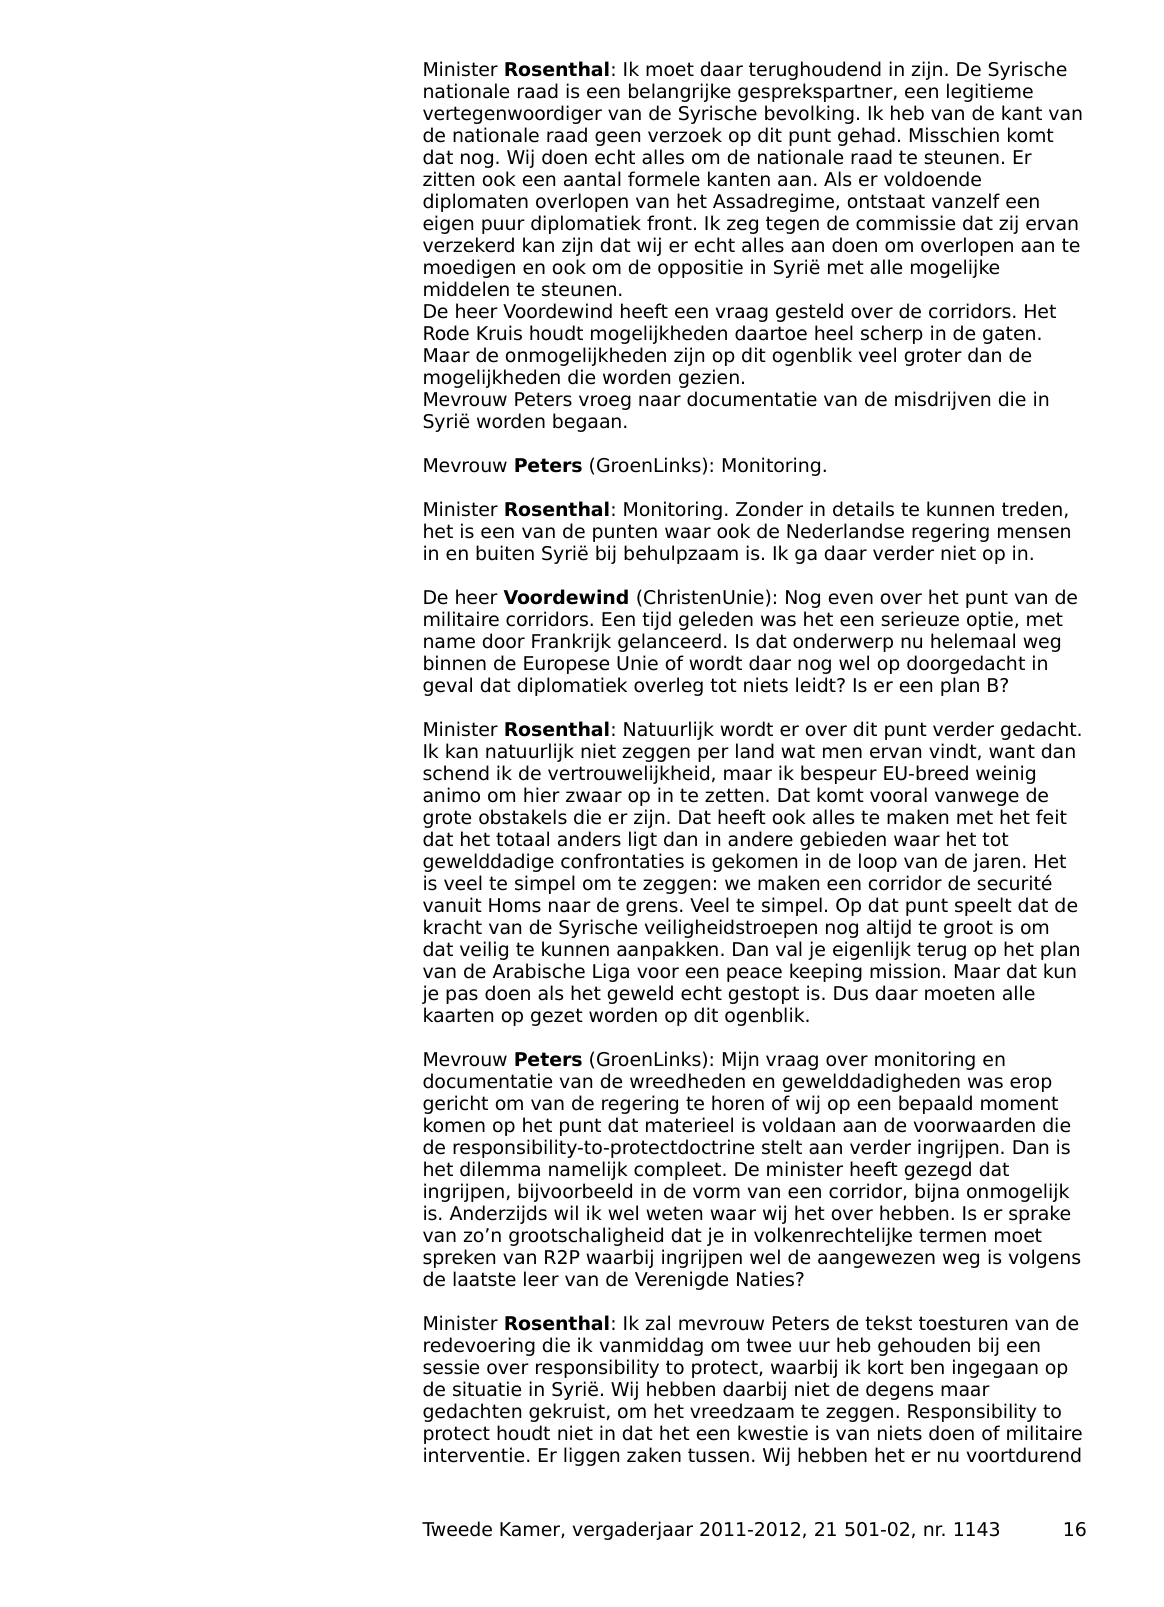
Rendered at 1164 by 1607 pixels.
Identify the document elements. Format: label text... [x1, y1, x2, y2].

text Minister Rosenthal: Ik moet daar terughoudend in zijn. De Syrische nationale raad is een belangrijke gesprekspartner, een legitieme vertegenwoordiger van de Syrische bevolking. Ik heb van de kant van de nationale raad geen verzoek op dit punt gehad. Misschien komt dat nog. Wij doen echt alles om de nationale raad te steunen. Er zitten ook een aantal formele kanten aan. Als er voldoende diplomaten overlopen van het Assadregime, ontstaat vanzelf een eigen puur diplomatiek front. Ik zeg tegen de commissie dat zij ervan verzekerd kan zijn dat wij er echt alles aan doen om overlopen aan te moedigen en ook om de oppositie in Syrië met alle mogelijke middelen te steunen. [422, 59, 1087, 301]
text Minister Rosenthal: Ik zal mevrouw Peters de tekst toesturen van de redevoering die ik vanmiddag om twee uur heb gehouden bij een sessie over responsibility to protect, waarbij ik kort ben ingegaan op de situatie in Syrië. Wij hebben daarbij niet de degens maar gedachten gekruist, om het vreedzaam te zeggen. Responsibility to protect houdt niet in dat het een kwestie is van niets doen of militaire interventie. Er liggen zaken tussen. Wij hebben het er nu voortdurend [422, 1313, 1087, 1467]
text Mevrouw Peters (GroenLinks): Monitoring. [422, 455, 1087, 477]
text Minister Rosenthal: Monitoring. Zonder in details te kunnen treden, het is een van de punten waar ook de Nederlandse regering mensen in en buiten Syrië bij behulpzaam is. Ik ga daar verder niet op in. [422, 499, 1087, 565]
text Minister Rosenthal: Natuurlijk wordt er over dit punt verder gedacht. Ik kan natuurlijk niet zeggen per land wat men ervan vindt, want dan schend ik de vertrouwelijkheid, maar ik bespeur EU-breed weinig animo om hier zwaar op in te zetten. Dat komt vooral vanwege de grote obstakels die er zijn. Dat heeft ook alles te maken met het feit dat het totaal anders ligt dan in andere gebieden waar het tot gewelddadige confrontaties is gekomen in de loop van de jaren. Het is veel te simpel om te zeggen: we maken een corridor de securité vanuit Homs naar de grens. Veel te simpel. Op dat punt speelt dat de kracht van de Syrische veiligheidstroepen nog altijd te groot is om dat veilig te kunnen aanpakken. Dan val je eigenlijk terug op het plan van de Arabische Liga voor een peace keeping mission. Maar dat kun je pas doen als het geweld echt gestopt is. Dus daar moeten alle kaarten op gezet worden op dit ogenblik. [422, 719, 1087, 1027]
text De heer Voordewind (ChristenUnie): Nog even over het punt van de militaire corridors. Een tijd geleden was het een serieuze optie, met name door Frankrijk gelanceerd. Is dat onderwerp nu helemaal weg binnen de Europese Unie of wordt daar nog wel op doorgedacht in geval dat diplomatiek overleg tot niets leidt? Is er een plan B? [422, 587, 1087, 697]
text Mevrouw Peters vroeg naar documentatie van de misdrijven die in Syrië worden begaan. [422, 389, 1087, 433]
text Mevrouw Peters (GroenLinks): Mijn vraag over monitoring en documentatie van de wreedheden en gewelddadigheden was erop gericht om van de regering te horen of wij op een bepaald moment komen op het punt dat materieel is voldaan aan de voorwaarden die de responsibility-to-protectdoctrine stelt aan verder ingrijpen. Dan is het dilemma namelijk compleet. De minister heeft gezegd dat ingrijpen, bijvoorbeeld in de vorm van een corridor, bijna onmogelijk is. Anderzijds wil ik wel weten waar wij het over hebben. Is er sprake van zo’n grootschaligheid dat je in volkenrechtelijke termen moet spreken van R2P waarbij ingrijpen wel de aangewezen weg is volgens de laatste leer van de Verenigde Naties? [422, 1049, 1087, 1291]
text De heer Voordewind heeft een vraag gesteld over de corridors. Het Rode Kruis houdt mogelijkheden daartoe heel scherp in de gaten. Maar de onmogelijkheden zijn op dit ogenblik veel groter dan de mogelijkheden die worden gezien. [422, 301, 1087, 389]
